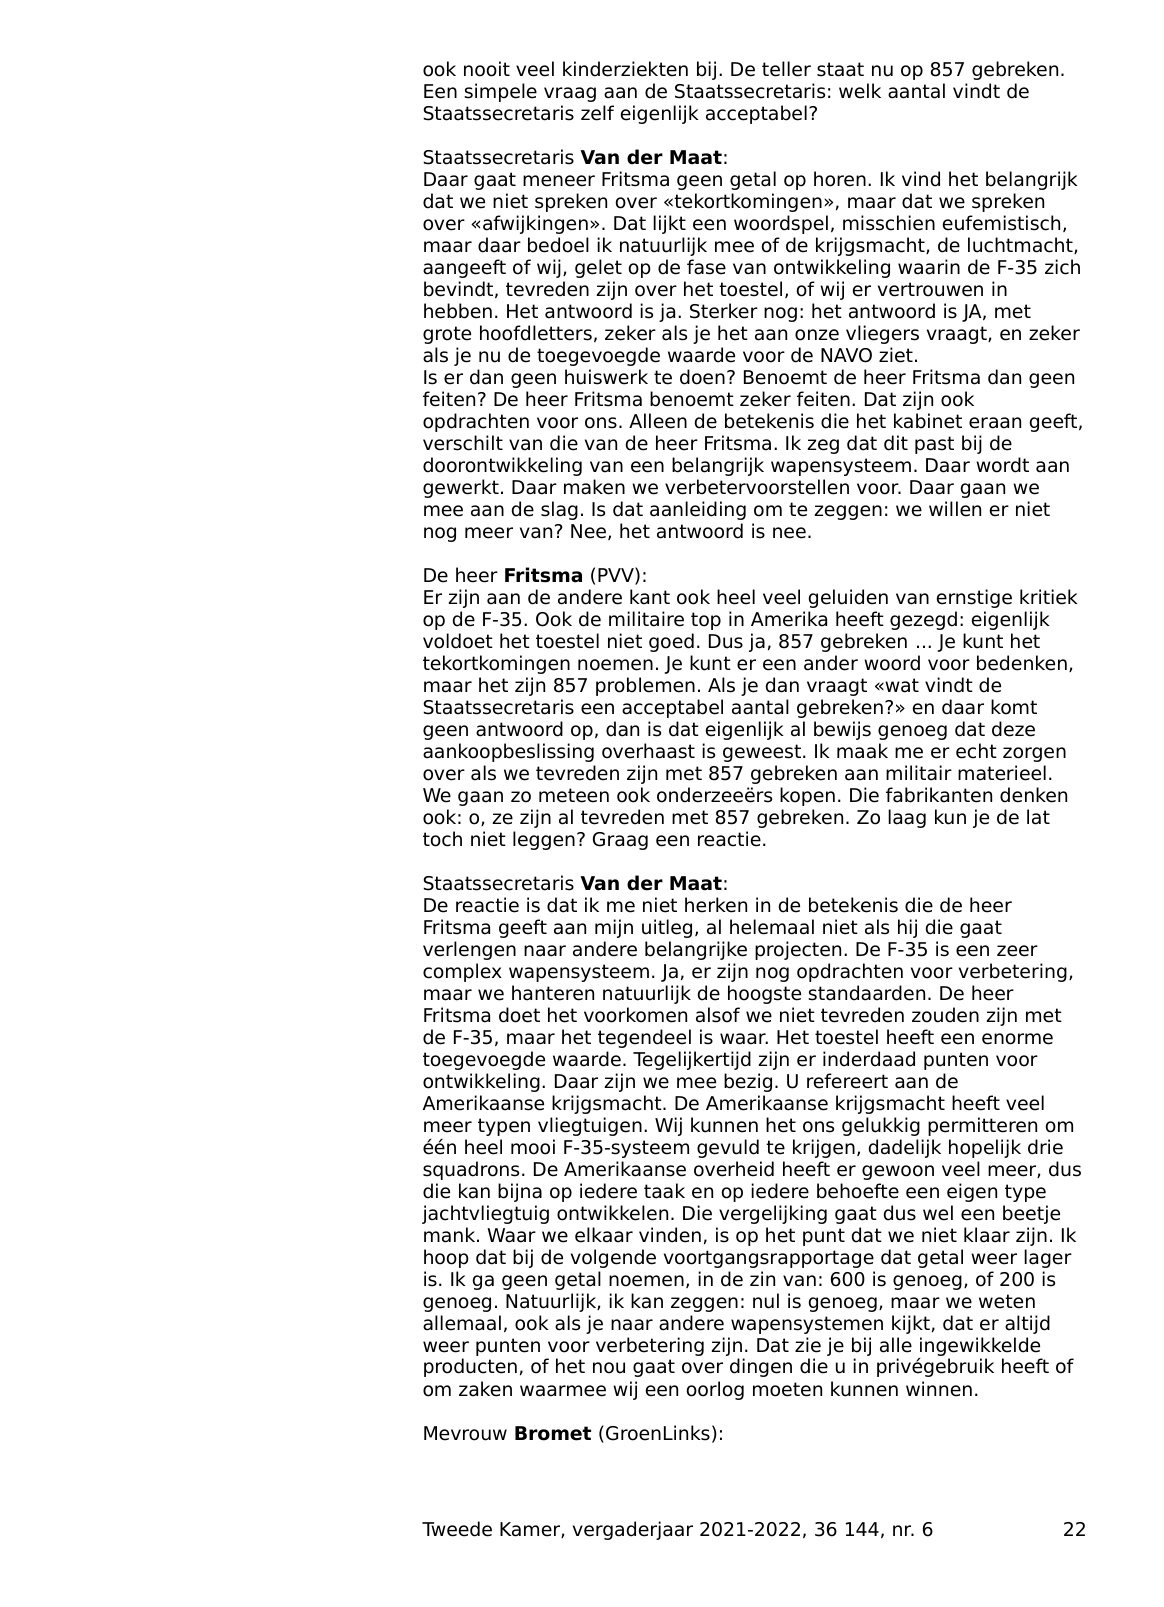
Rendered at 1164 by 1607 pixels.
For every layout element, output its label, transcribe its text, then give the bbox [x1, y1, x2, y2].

text Staatssecretaris Van der Maat: [422, 147, 1087, 169]
text De heer Fritsma (PVV): [422, 565, 1087, 587]
text Is er dan geen huiswerk te doen? Benoemt de heer Fritsma dan geen feiten? De heer Fritsma benoemt zeker feiten. Dat zijn ook opdrachten voor ons. Alleen de betekenis die het kabinet eraan geeft, verschilt van die van de heer Fritsma. Ik zeg dat dit past bij de doorontwikkeling van een belangrijk wapensysteem. Daar wordt aan gewerkt. Daar maken we verbetervoorstellen voor. Daar gaan we mee aan de slag. Is dat aanleiding om te zeggen: we willen er niet nog meer van? Nee, het antwoord is nee. [422, 367, 1087, 543]
text Daar gaat meneer Fritsma geen getal op horen. Ik vind het belangrijk dat we niet spreken over «tekortkomingen», maar dat we spreken over «afwijkingen». Dat lijkt een woordspel, misschien eufemistisch, maar daar bedoel ik natuurlijk mee of de krijgsmacht, de luchtmacht, aangeeft of wij, gelet op de fase van ontwikkeling waarin de F-35 zich bevindt, tevreden zijn over het toestel, of wij er vertrouwen in hebben. Het antwoord is ja. Sterker nog: het antwoord is JA, met grote hoofdletters, zeker als je het aan onze vliegers vraagt, en zeker als je nu de toegevoegde waarde voor de NAVO ziet. [422, 169, 1087, 367]
text De reactie is dat ik me niet herken in de betekenis die de heer Fritsma geeft aan mijn uitleg, al helemaal niet als hij die gaat verlengen naar andere belangrijke projecten. De F-35 is een zeer complex wapensysteem. Ja, er zijn nog opdrachten voor verbetering, maar we hanteren natuurlijk de hoogste standaarden. De heer Fritsma doet het voorkomen alsof we niet tevreden zouden zijn met de F-35, maar het tegendeel is waar. Het toestel heeft een enorme toegevoegde waarde. Tegelijkertijd zijn er inderdaad punten voor ontwikkeling. Daar zijn we mee bezig. U refereert aan de Amerikaanse krijgsmacht. De Amerikaanse krijgsmacht heeft veel meer typen vliegtuigen. Wij kunnen het ons gelukkig permitteren om één heel mooi F-35-systeem gevuld te krijgen, dadelijk hopelijk drie squadrons. De Amerikaanse overheid heeft er gewoon veel meer, dus die kan bijna op iedere taak en op iedere behoefte een eigen type jachtvliegtuig ontwikkelen. Die vergelijking gaat dus wel een beetje mank. Waar we elkaar vinden, is op het punt dat we niet klaar zijn. Ik hoop dat bij de volgende voortgangsrapportage dat getal weer lager is. Ik ga geen getal noemen, in de zin van: 600 is genoeg, of 200 is genoeg. Natuurlijk, ik kan zeggen: nul is genoeg, maar we weten allemaal, ook als je naar andere wapensystemen kijkt, dat er altijd weer punten voor verbetering zijn. Dat zie je bij alle ingewikkelde producten, of het nou gaat over dingen die u in privégebruik heeft of om zaken waarmee wij een oorlog moeten kunnen winnen. [422, 895, 1087, 1400]
text Er zijn aan de andere kant ook heel veel geluiden van ernstige kritiek op de F-35. Ook de militaire top in Amerika heeft gezegd: eigenlijk voldoet het toestel niet goed. Dus ja, 857 gebreken ... Je kunt het tekortkomingen noemen. Je kunt er een ander woord voor bedenken, maar het zijn 857 problemen. Als je dan vraagt «wat vindt de Staatssecretaris een acceptabel aantal gebreken?» en daar komt geen antwoord op, dan is dat eigenlijk al bewijs genoeg dat deze aankoopbeslissing overhaast is geweest. Ik maak me er echt zorgen over als we tevreden zijn met 857 gebreken aan militair materieel. We gaan zo meteen ook onderzeeërs kopen. Die fabrikanten denken ook: o, ze zijn al tevreden met 857 gebreken. Zo laag kun je de lat toch niet leggen? Graag een reactie. [422, 587, 1087, 851]
text ook nooit veel kinderziekten bij. De teller staat nu op 857 gebreken. Een simpele vraag aan de Staatssecretaris: welk aantal vindt de Staatssecretaris zelf eigenlijk acceptabel? [422, 59, 1087, 125]
text Staatssecretaris Van der Maat: [422, 873, 1087, 895]
text Mevrouw Bromet (GroenLinks): [422, 1423, 1087, 1444]
